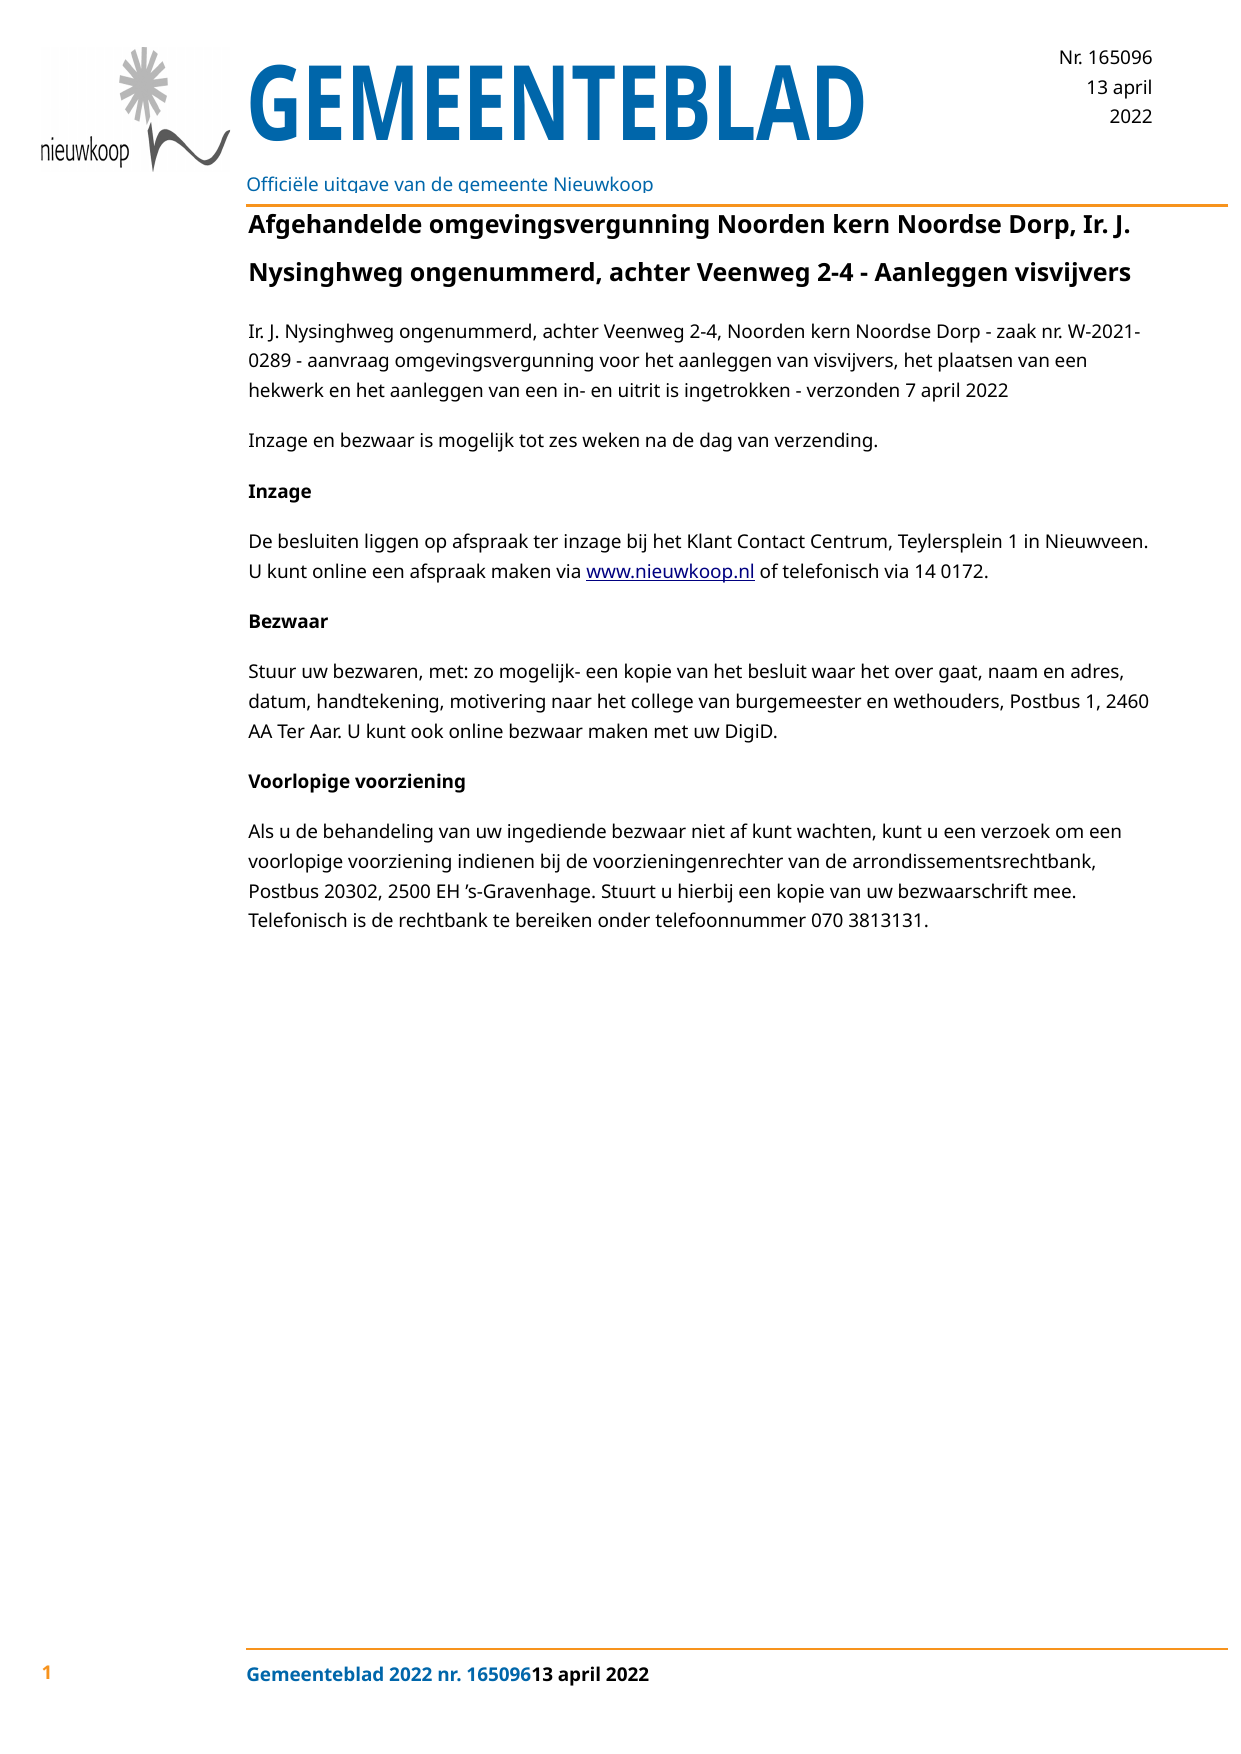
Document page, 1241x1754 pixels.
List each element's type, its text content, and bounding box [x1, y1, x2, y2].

text Stuur uw bezwaren, met: zo mogelijk- een kopie van het besluit waar het over gaat, naam en adres, datum, handtekening, motivering naar het college van burgemeester en wethouders, Postbus 1, 2460 AA Ter Aar. U kunt ook online bezwaar maken met uw DigiD. [248, 659, 1152, 744]
text Als u de behandeling van uw ingediende bezwaar niet af kunt wachten, kunt u een verzoek om een voorlopige voorziening indienen bij de voorzieningenrechter van de arrondissementsrechtbank, Postbus 20302, 2500 EH ’s-Gravenhage. Stuurt u hierbij een kopie van uw bezwaarschrift mee. Telefonisch is de rechtbank te bereiken onder telefoonnummer 070 3813131. [248, 819, 1152, 933]
picture [41, 47, 231, 172]
text Ir. J. Nysinghweg ongenummerd, achter Veenweg 2-4, Noorden kern Noordse Dorp - zaak nr. W-2021-0289 - aanvraag omgevingsvergunning voor het aanleggen van visvijvers, het plaatsen van een hekwerk en het aanleggen van een in- en uitrit is ingetrokken - verzonden 7 april 2022 [248, 318, 1152, 403]
text Inzage en bezwaar is mogelijk tot zes weken na de dag van verzending. [248, 427, 1152, 453]
text Inzage [248, 478, 1152, 504]
text Voorlopige voorziening [248, 768, 1152, 794]
text Afgehandelde omgevingsvergunning Noorden kern Noordse Dorp, Ir. J. Nysinghweg ongenummerd, achter Veenweg 2-4 - Aanleggen visvijvers [248, 207, 1152, 288]
text De besluiten liggen op afspraak ter inzage bij het Klant Contact Centrum, Teylersplein 1 in Nieuwveen. U kunt online een afspraak maken via www.nieuwkoop.nl of telefonisch via 14 0172. [248, 528, 1152, 584]
text Bezwaar [248, 608, 1152, 634]
